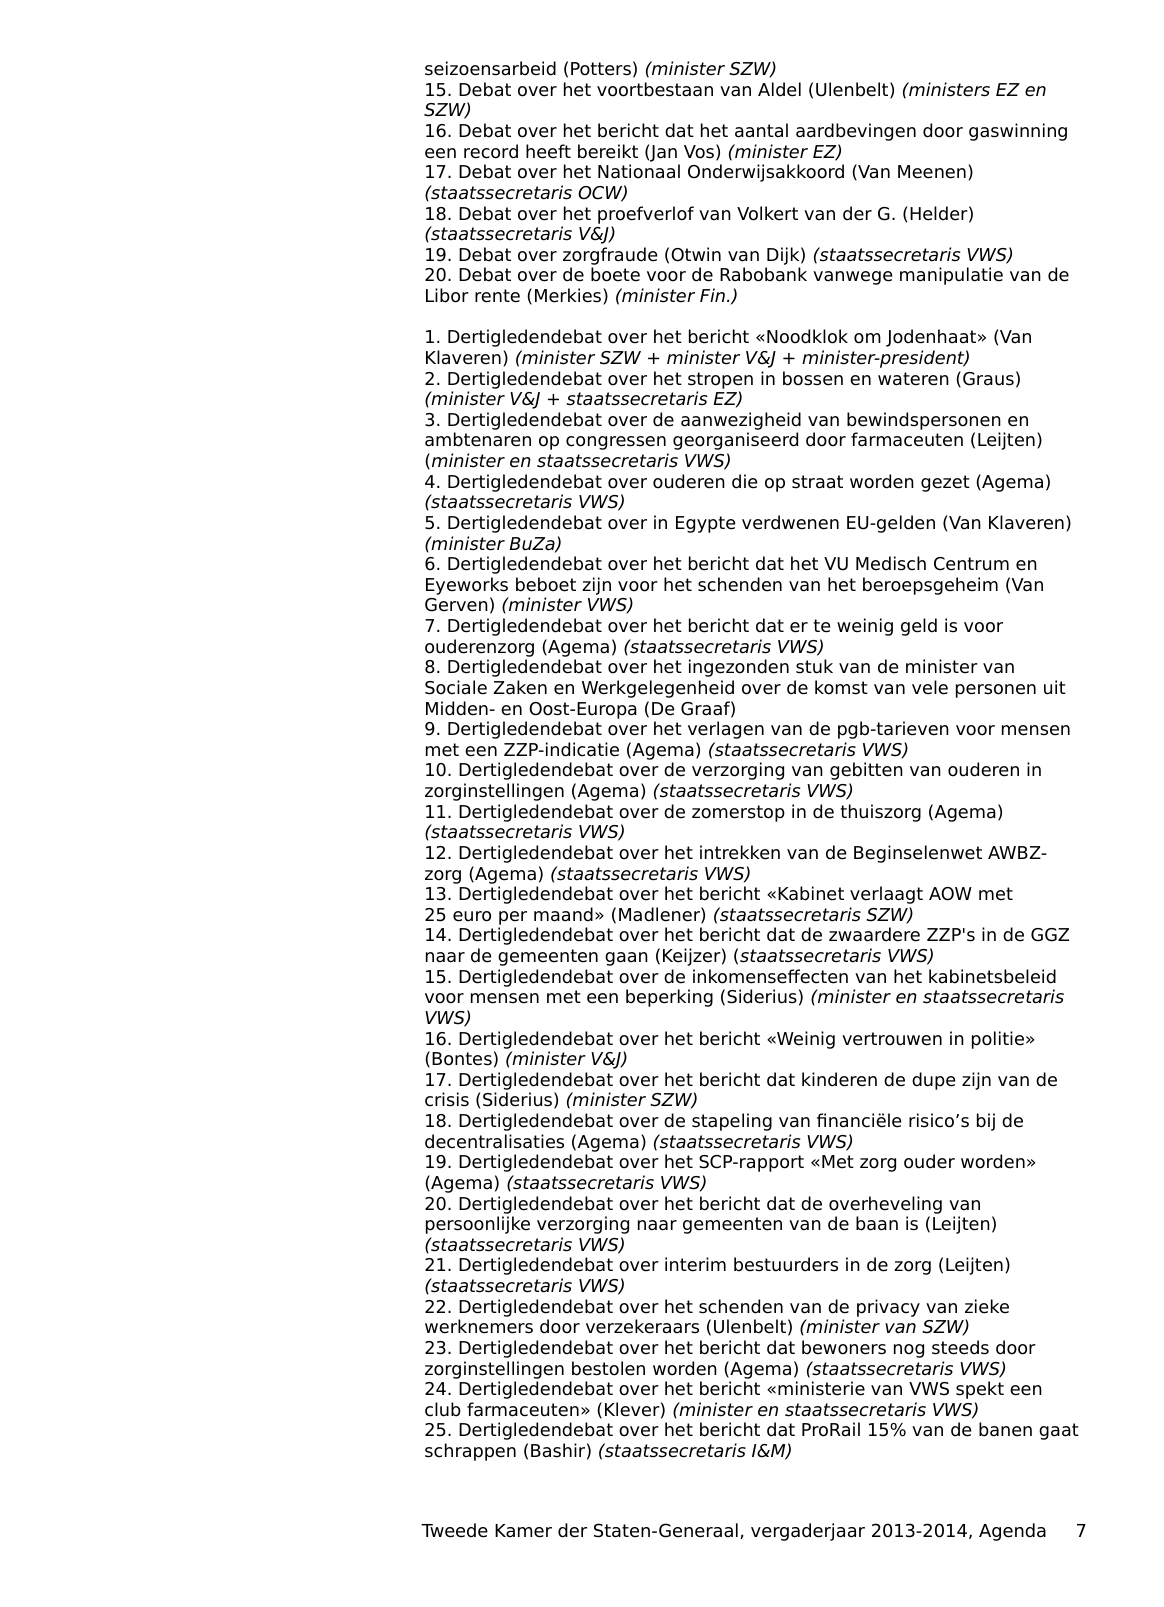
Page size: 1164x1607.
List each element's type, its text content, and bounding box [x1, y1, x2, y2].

table_cell [77, 162, 401, 203]
table_cell [77, 59, 401, 80]
table_cell 6. Dertigledendebat over het bericht dat het VU Medisch Centrum en Eyeworks beboet zijn voor het schenden van het beroepsgeheim (Van Gerven) (minister VWS) [418, 554, 1087, 616]
table_cell 1. Dertigledendebat over het bericht «Noodklok om Jodenhaat» (Van Klaveren) (minister SZW + minister V&J + minister-president) [418, 327, 1087, 368]
table_cell 17. Debat over het Nationaal Onderwijsakkoord (Van Meenen) (staatssecretaris OCW) [418, 162, 1087, 203]
table_cell 20. Debat over de boete voor de Rabobank vanwege manipulatie van de Libor rente (Merkies) (minister Fin.) [418, 265, 1087, 307]
table_cell [77, 513, 401, 554]
table_cell [77, 307, 401, 327]
table_cell [77, 802, 401, 843]
table_cell 20. Dertigledendebat over het bericht dat de overheveling van persoonlijke verzorging naar gemeenten van de baan is (Leijten) (staatssecretaris VWS) [418, 1194, 1087, 1255]
table_cell 25. Dertigledendebat over het bericht dat ProRail 15% van de banen gaat schrappen (Bashir) (staatssecretaris I&M) [418, 1420, 1087, 1462]
table_cell [401, 554, 418, 616]
table_cell [77, 327, 401, 368]
table_cell [77, 843, 401, 884]
table_cell 9. Dertigledendebat over het verlagen van de pgb-tarieven voor mensen met een ZZP-indicatie (Agema) (staatssecretaris VWS) [418, 719, 1087, 760]
table_cell [77, 967, 401, 1028]
table_cell [401, 967, 418, 1028]
table_cell 24. Dertigledendebat over het bericht «ministerie van VWS spekt een club farmaceuten» (Klever) (minister en staatssecretaris VWS) [418, 1379, 1087, 1420]
table_cell [77, 1111, 401, 1152]
table_cell [77, 1420, 401, 1462]
table_cell [77, 884, 401, 925]
table_cell [77, 1297, 401, 1338]
table_cell [401, 1379, 418, 1420]
table_cell 18. Debat over het proefverlof van Volkert van der G. (Helder) (staatssecretaris V&J) [418, 204, 1087, 245]
table_cell [77, 121, 401, 162]
table_cell [401, 1152, 418, 1193]
table_cell [401, 719, 418, 760]
table_cell [401, 1070, 418, 1111]
table_cell [401, 1297, 418, 1338]
table_cell 11. Dertigledendebat over de zomerstop in de thuiszorg (Agema) (staatssecretaris VWS) [418, 802, 1087, 843]
table_cell [77, 369, 401, 410]
table_cell 22. Dertigledendebat over het schenden van de privacy van zieke werknemers door verzekeraars (Ulenbelt) (minister van SZW) [418, 1297, 1087, 1338]
table_cell [77, 1338, 401, 1379]
table_cell 19. Dertigledendebat over het SCP-rapport «Met zorg ouder worden» (Agema) (staatssecretaris VWS) [418, 1152, 1087, 1193]
table_cell [401, 802, 418, 843]
table_cell 23. Dertigledendebat over het bericht dat bewoners nog steeds door zorginstellingen bestolen worden (Agema) (staatssecretaris VWS) [418, 1338, 1087, 1379]
table_cell 5. Dertigledendebat over in Egypte verdwenen EU-gelden (Van Klaveren) (minister BuZa) [418, 513, 1087, 554]
table_cell [77, 204, 401, 245]
table_cell [401, 472, 418, 513]
table_cell [401, 843, 418, 884]
table_cell [77, 1152, 401, 1193]
table_cell [77, 1255, 401, 1297]
table_cell [401, 1194, 418, 1255]
table_cell [401, 513, 418, 554]
table_cell [401, 245, 418, 265]
table_cell [401, 884, 418, 925]
table_cell [77, 1194, 401, 1255]
table_cell [401, 925, 418, 967]
table_cell [401, 657, 418, 719]
table_cell [77, 554, 401, 616]
table_cell [77, 472, 401, 513]
table_cell 21. Dertigledendebat over interim bestuurders in de zorg (Leijten) (staatssecretaris VWS) [418, 1255, 1087, 1297]
table_cell [401, 204, 418, 245]
table_cell [401, 121, 418, 162]
table_cell [77, 245, 401, 265]
table_cell 12. Dertigledendebat over het intrekken van de Beginselenwet AWBZ-zorg (Agema) (staatssecretaris VWS) [418, 843, 1087, 884]
table_cell [77, 760, 401, 802]
table_cell [77, 265, 401, 307]
table_cell 15. Dertigledendebat over de inkomenseffecten van het kabinetsbeleid voor mensen met een beperking (Siderius) (minister en staatssecretaris VWS) [418, 967, 1087, 1028]
table_cell [401, 1111, 418, 1152]
table_cell [77, 410, 401, 472]
table_cell 4. Dertigledendebat over ouderen die op straat worden gezet (Agema) (staatssecretaris VWS) [418, 472, 1087, 513]
table_cell 16. Dertigledendebat over het bericht «Weinig vertrouwen in politie» (Bontes) (minister V&J) [418, 1029, 1087, 1070]
table_cell seizoensarbeid (Potters) (minister SZW) [418, 59, 1087, 80]
table_cell [401, 1338, 418, 1379]
table_cell [401, 162, 418, 203]
table_cell 13. Dertigledendebat over het bericht «Kabinet verlaagt AOW met 25 euro per maand» (Madlener) (staatssecretaris SZW) [418, 884, 1087, 925]
table_cell 15. Debat over het voortbestaan van Aldel (Ulenbelt) (ministers EZ en SZW) [418, 80, 1087, 121]
table_cell [77, 1070, 401, 1111]
table_cell [401, 1029, 418, 1070]
table_cell [401, 80, 418, 121]
table_cell 17. Dertigledendebat over het bericht dat kinderen de dupe zijn van de crisis (Siderius) (minister SZW) [418, 1070, 1087, 1111]
table_cell [401, 616, 418, 657]
table_cell [401, 1420, 418, 1462]
table_cell 10. Dertigledendebat over de verzorging van gebitten van ouderen in zorginstellingen (Agema) (staatssecretaris VWS) [418, 760, 1087, 802]
table_cell 14. Dertigledendebat over het bericht dat de zwaardere ZZP's in de GGZ naar de gemeenten gaan (Keijzer) (staatssecretaris VWS) [418, 925, 1087, 967]
table_cell [401, 307, 418, 327]
table_cell 2. Dertigledendebat over het stropen in bossen en wateren (Graus) (minister V&J + staatssecretaris EZ) [418, 369, 1087, 410]
table_cell [77, 616, 401, 657]
table_cell [77, 1379, 401, 1420]
table_cell [77, 925, 401, 967]
table_cell [401, 1255, 418, 1297]
table_cell [418, 307, 1087, 327]
table_cell 18. Dertigledendebat over de stapeling van financiële risico’s bij de decentralisaties (Agema) (staatssecretaris VWS) [418, 1111, 1087, 1152]
table_cell 16. Debat over het bericht dat het aantal aardbevingen door gaswinning een record heeft bereikt (Jan Vos) (minister EZ) [418, 121, 1087, 162]
table_cell [77, 719, 401, 760]
table_cell 8. Dertigledendebat over het ingezonden stuk van de minister van Sociale Zaken en Werkgelegenheid over de komst van vele personen uit Midden- en Oost-Europa (De Graaf) [418, 657, 1087, 719]
table_cell [77, 1029, 401, 1070]
table_cell [401, 369, 418, 410]
table_cell [77, 657, 401, 719]
table_cell 3. Dertigledendebat over de aanwezigheid van bewindspersonen en ambtenaren op congressen georganiseerd door farmaceuten (Leijten) (minister en staatssecretaris VWS) [418, 410, 1087, 472]
table_cell [401, 59, 418, 80]
table_cell 19. Debat over zorgfraude (Otwin van Dijk) (staatssecretaris VWS) [418, 245, 1087, 265]
table_cell [401, 265, 418, 307]
table_cell [401, 410, 418, 472]
table_cell [77, 80, 401, 121]
table_cell 7. Dertigledendebat over het bericht dat er te weinig geld is voor ouderenzorg (Agema) (staatssecretaris VWS) [418, 616, 1087, 657]
table_cell [401, 760, 418, 802]
table_cell [401, 327, 418, 368]
